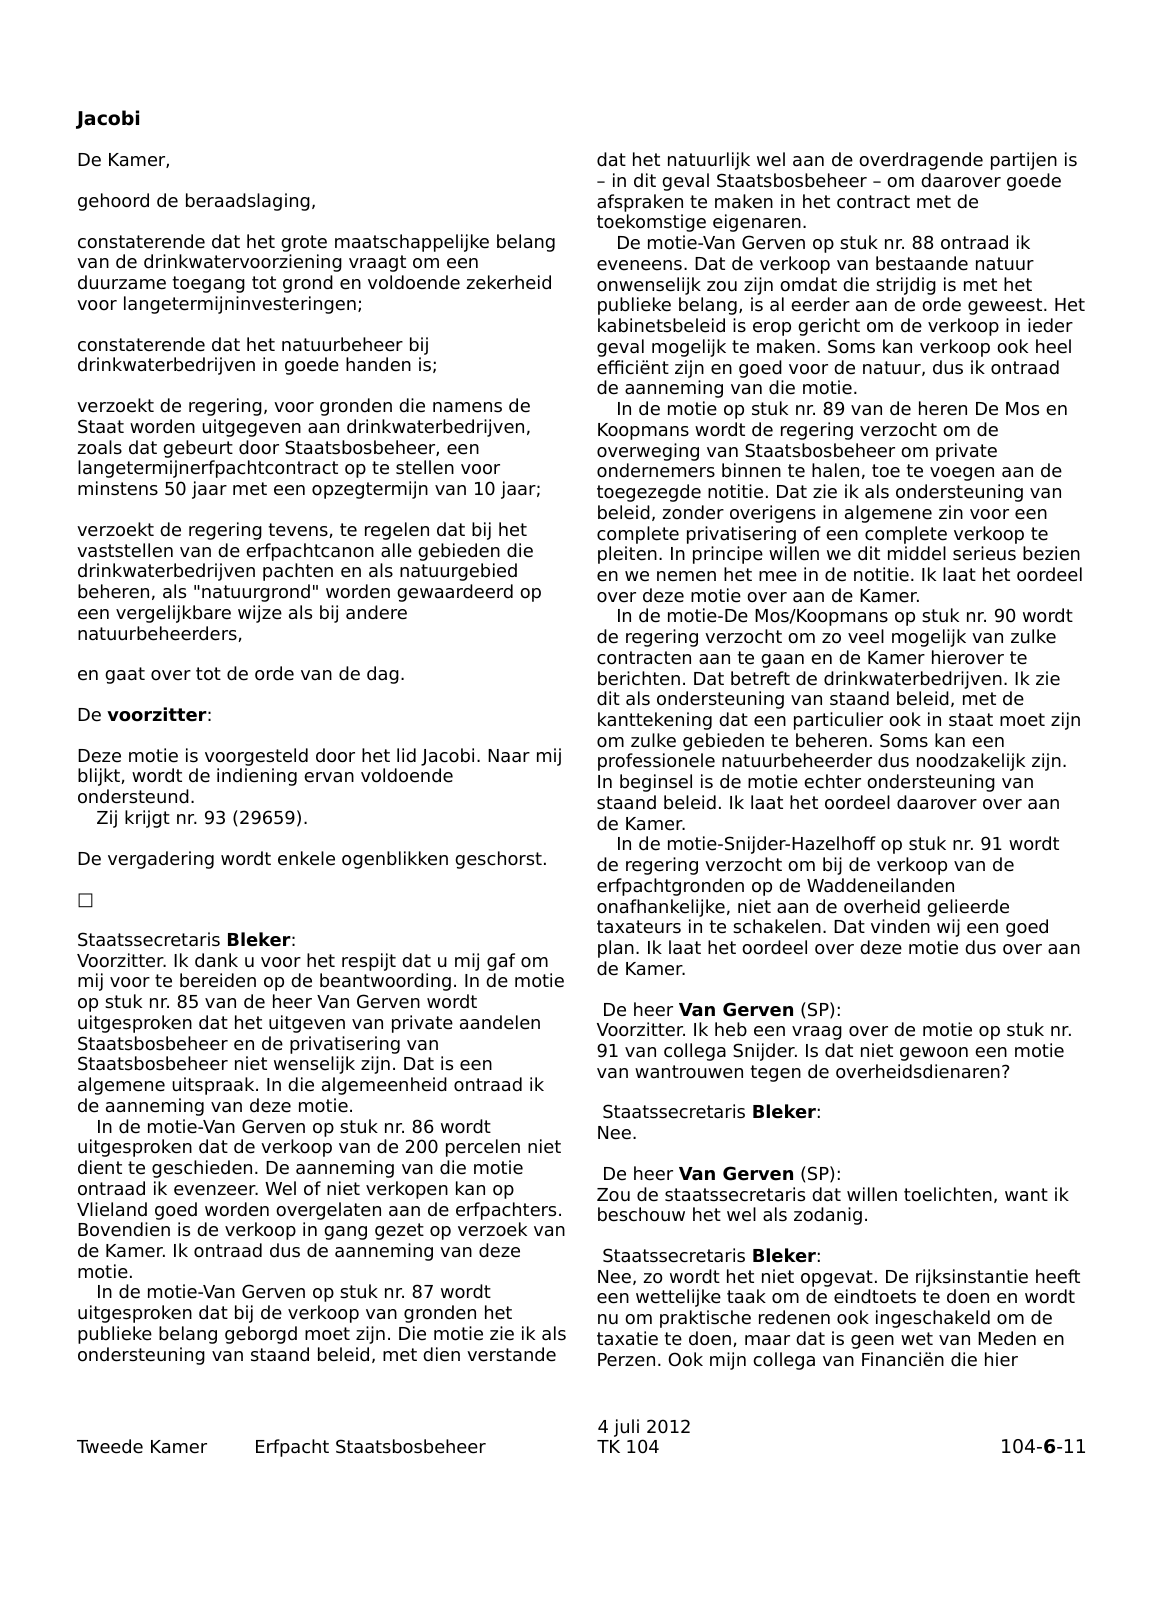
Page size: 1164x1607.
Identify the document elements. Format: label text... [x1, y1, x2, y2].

text Nee. [596, 1123, 1087, 1144]
text verzoekt de regering tevens, te regelen dat bij het vaststellen van de erfpachtcanon alle gebieden die drinkwaterbedrijven pachten en als natuurgebied beheren, als "natuurgrond" worden gewaardeerd op een vergelijkbare wijze als bij andere natuurbeheerders, [77, 520, 567, 644]
text dat het natuurlijk wel aan de overdragende partijen is – in dit geval Staatsbosbeheer – om daarover goede afspraken te maken in het contract met de toekomstige eigenaren. [596, 150, 1087, 233]
text De motie-Van Gerven op stuk nr. 88 ontraad ik eveneens. Dat de verkoop van bestaande natuur onwenselijk zou zijn omdat die strijdig is met het publieke belang, is al eerder aan de orde geweest. Het kabinetsbeleid is erop gericht om de verkoop in ieder geval mogelijk te maken. Soms kan verkoop ook heel efficiënt zijn en goed voor de natuur, dus ik ontraad de aanneming van die motie. [596, 233, 1087, 399]
text Deze motie is voorgesteld door het lid Jacobi. Naar mij blijkt, wordt de indiening ervan voldoende ondersteund. [77, 746, 567, 808]
text In de motie op stuk nr. 89 van de heren De Mos en Koopmans wordt de regering verzocht om de overweging van Staatsbosbeheer om private ondernemers binnen te halen, toe te voegen aan de toegezegde notitie. Dat zie ik als ondersteuning van beleid, zonder overigens in algemene zin voor een complete privatisering of een complete verkoop te pleiten. In principe willen we dit middel serieus bezien en we nemen het mee in de notitie. Ik laat het oordeel over deze motie over aan de Kamer. [596, 399, 1087, 606]
text De vergadering wordt enkele ogenblikken geschorst. [77, 848, 567, 869]
text De voorzitter: [77, 705, 567, 726]
text In de motie-Van Gerven op stuk nr. 87 wordt uitgesproken dat bij de verkoop van gronden het publieke belang geborgd moet zijn. Die motie zie ik als ondersteuning van staand beleid, met dien verstande [77, 1282, 567, 1365]
text constaterende dat het natuurbeheer bij drinkwaterbedrijven in goede handen is; [77, 334, 567, 376]
text Voorzitter. Ik dank u voor het respijt dat u mij gaf om mij voor te bereiden op de beantwoording. In de motie op stuk nr. 85 van de heer Van Gerven wordt uitgesproken dat het uitgeven van private aandelen Staatsbosbeheer en de privatisering van Staatsbosbeheer niet wenselijk zijn. Dat is een algemene uitspraak. In die algemeenheid ontraad ik de aanneming van deze motie. [77, 951, 567, 1116]
text Voorzitter. Ik heb een vraag over de motie op stuk nr. 91 van collega Snijder. Is dat niet gewoon een motie van wantrouwen tegen de overheidsdienaren? [596, 1020, 1087, 1082]
text □ [77, 889, 567, 910]
text gehoord de beraadslaging, [77, 191, 567, 212]
text Zou de staatssecretaris dat willen toelichten, want ik beschouw het wel als zodanig. [596, 1184, 1087, 1226]
text De Kamer, [77, 150, 567, 171]
text De heer Van Gerven (SP): [596, 1164, 1087, 1184]
text Staatssecretaris Bleker: [596, 1246, 1087, 1267]
text verzoekt de regering, voor gronden die namens de Staat worden uitgegeven aan drinkwaterbedrijven, zoals dat gebeurt door Staatsbosbeheer, een langetermijnerfpachtcontract op te stellen voor minstens 50 jaar met een opzegtermijn van 10 jaar; [77, 396, 567, 500]
text In de motie-Van Gerven op stuk nr. 86 wordt uitgesproken dat de verkoop van de 200 percelen niet dient te geschieden. De aanneming van die motie ontraad ik evenzeer. Wel of niet verkopen kan op Vlieland goed worden overgelaten aan de erfpachters. Bovendien is de verkoop in gang gezet op verzoek van de Kamer. Ik ontraad dus de aanneming van deze motie. [77, 1116, 567, 1282]
text In de motie-Snijder-Hazelhoff op stuk nr. 91 wordt de regering verzocht om bij de verkoop van de erfpachtgronden op de Waddeneilanden onafhankelijke, niet aan de overheid gelieerde taxateurs in te schakelen. Dat vinden wij een goed plan. Ik laat het oordeel over deze motie dus over aan de Kamer. [596, 834, 1087, 979]
text Staatssecretaris Bleker: [77, 930, 567, 951]
text Zij krijgt nr. 93 (29659). [77, 808, 567, 828]
text en gaat over tot de orde van de dag. [77, 664, 567, 685]
text De heer Van Gerven (SP): [596, 999, 1087, 1020]
text constaterende dat het grote maatschappelijke belang van de drinkwatervoorziening vraagt om een duurzame toegang tot grond en voldoende zekerheid voor langetermijninvesteringen; [77, 232, 567, 314]
text In de motie-De Mos/Koopmans op stuk nr. 90 wordt de regering verzocht om zo veel mogelijk van zulke contracten aan te gaan en de Kamer hierover te berichten. Dat betreft de drinkwaterbedrijven. Ik zie dit als ondersteuning van staand beleid, met de kanttekening dat een particulier ook in staat moet zijn om zulke gebieden te beheren. Soms kan een professionele natuurbeheerder dus noodzakelijk zijn. In beginsel is de motie echter ondersteuning van staand beleid. Ik laat het oordeel daarover over aan de Kamer. [596, 606, 1087, 834]
text Staatssecretaris Bleker: [596, 1102, 1087, 1123]
text Nee, zo wordt het niet opgevat. De rijksinstantie heeft een wettelijke taak om de eindtoets te doen en wordt nu om praktische redenen ook ingeschakeld om de taxatie te doen, maar dat is geen wet van Meden en Perzen. Ook mijn collega van Financiën die hier [596, 1267, 1087, 1370]
